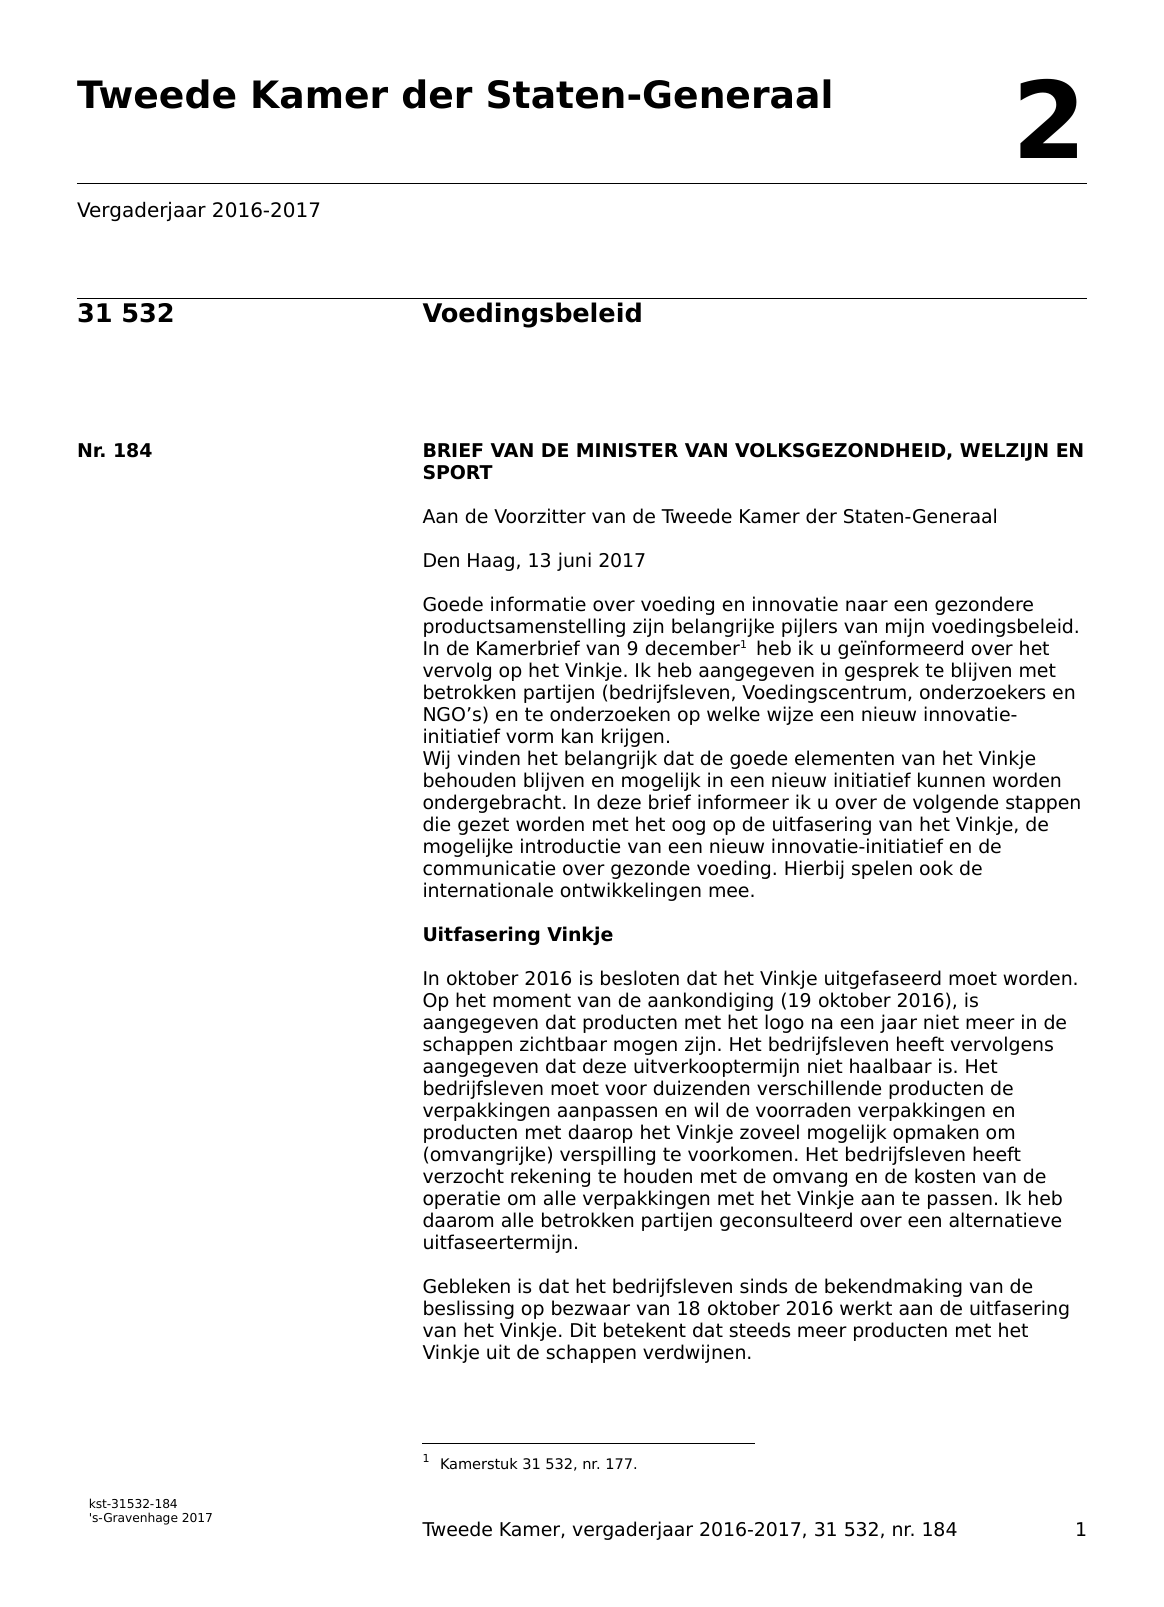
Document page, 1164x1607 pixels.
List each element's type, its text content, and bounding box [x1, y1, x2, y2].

table_cell Vergaderjaar 2016-2017 [77, 184, 1087, 298]
text Den Haag, 13 juni 2017 [422, 550, 1087, 572]
subtitle 31 532 Voedingsbeleid [77, 299, 1087, 329]
table_header 2 [886, 59, 1087, 183]
text Wij vinden het belangrijk dat de goede elementen van het Vinkje behouden blijven en mogelijk in een nieuw initiatief kunnen worden ondergebracht. In deze brief informeer ik u over de volgende stappen die gezet worden met het oog op de uitfasering van het Vinkje, de mogelijke introductie van een nieuw innovatie-initiatief en de communicatie over gezonde voeding. Hierbij spelen ook de internationale ontwikkelingen mee. [422, 748, 1087, 902]
text Gebleken is dat het bedrijfsleven sinds de bekendmaking van de beslissing op bezwaar van 18 oktober 2016 werkt aan de uitfasering van het Vinkje. Dit betekent dat steeds meer producten met het Vinkje uit de schappen verdwijnen. [422, 1276, 1087, 1364]
subtitle Uitfasering Vinkje [422, 924, 1087, 946]
subtitle Nr. 184 BRIEF VAN DE MINISTER VAN VOLKSGEZONDHEID, WELZIJN EN SPORT [77, 440, 1087, 484]
text Aan de Voorzitter van de Tweede Kamer der Staten-Generaal [422, 506, 1087, 528]
text In oktober 2016 is besloten dat het Vinkje uitgefaseerd moet worden. Op het moment van de aankondiging (19 oktober 2016), is aangegeven dat producten met het logo na een jaar niet meer in de schappen zichtbaar mogen zijn. Het bedrijfsleven heeft vervolgens aangegeven dat deze uitverkooptermijn niet haalbaar is. Het bedrijfsleven moet voor duizenden verschillende producten de verpakkingen aanpassen en wil de voorraden verpakkingen en producten met daarop het Vinkje zoveel mogelijk opmaken om (omvangrijke) verspilling te voorkomen. Het bedrijfsleven heeft verzocht rekening te houden met de omvang en de kosten van de operatie om alle verpakkingen met het Vinkje aan te passen. Ik heb daarom alle betrokken partijen geconsulteerd over een alternatieve uitfaseertermijn. [422, 968, 1087, 1254]
table_header Tweede Kamer der Staten-Generaal [77, 59, 886, 183]
text Kamerstuk 31 532, nr. 177. [422, 1452, 1087, 1474]
text kst-31532-184 [88, 1497, 323, 1511]
text 's-Gravenhage 2017 [88, 1511, 323, 1525]
text Goede informatie over voeding en innovatie naar een gezondere productsamenstelling zijn belangrijke pijlers van mijn voedingsbeleid. In de Kamerbrief van 9 december heb ik u geïnformeerd over het vervolg op het Vinkje. Ik heb aangegeven in gesprek te blijven met betrokken partijen (bedrijfsleven, Voedingscentrum, onderzoekers en NGO’s) en te onderzoeken op welke wijze een nieuw innovatie-initiatief vorm kan krijgen. [422, 594, 1087, 748]
